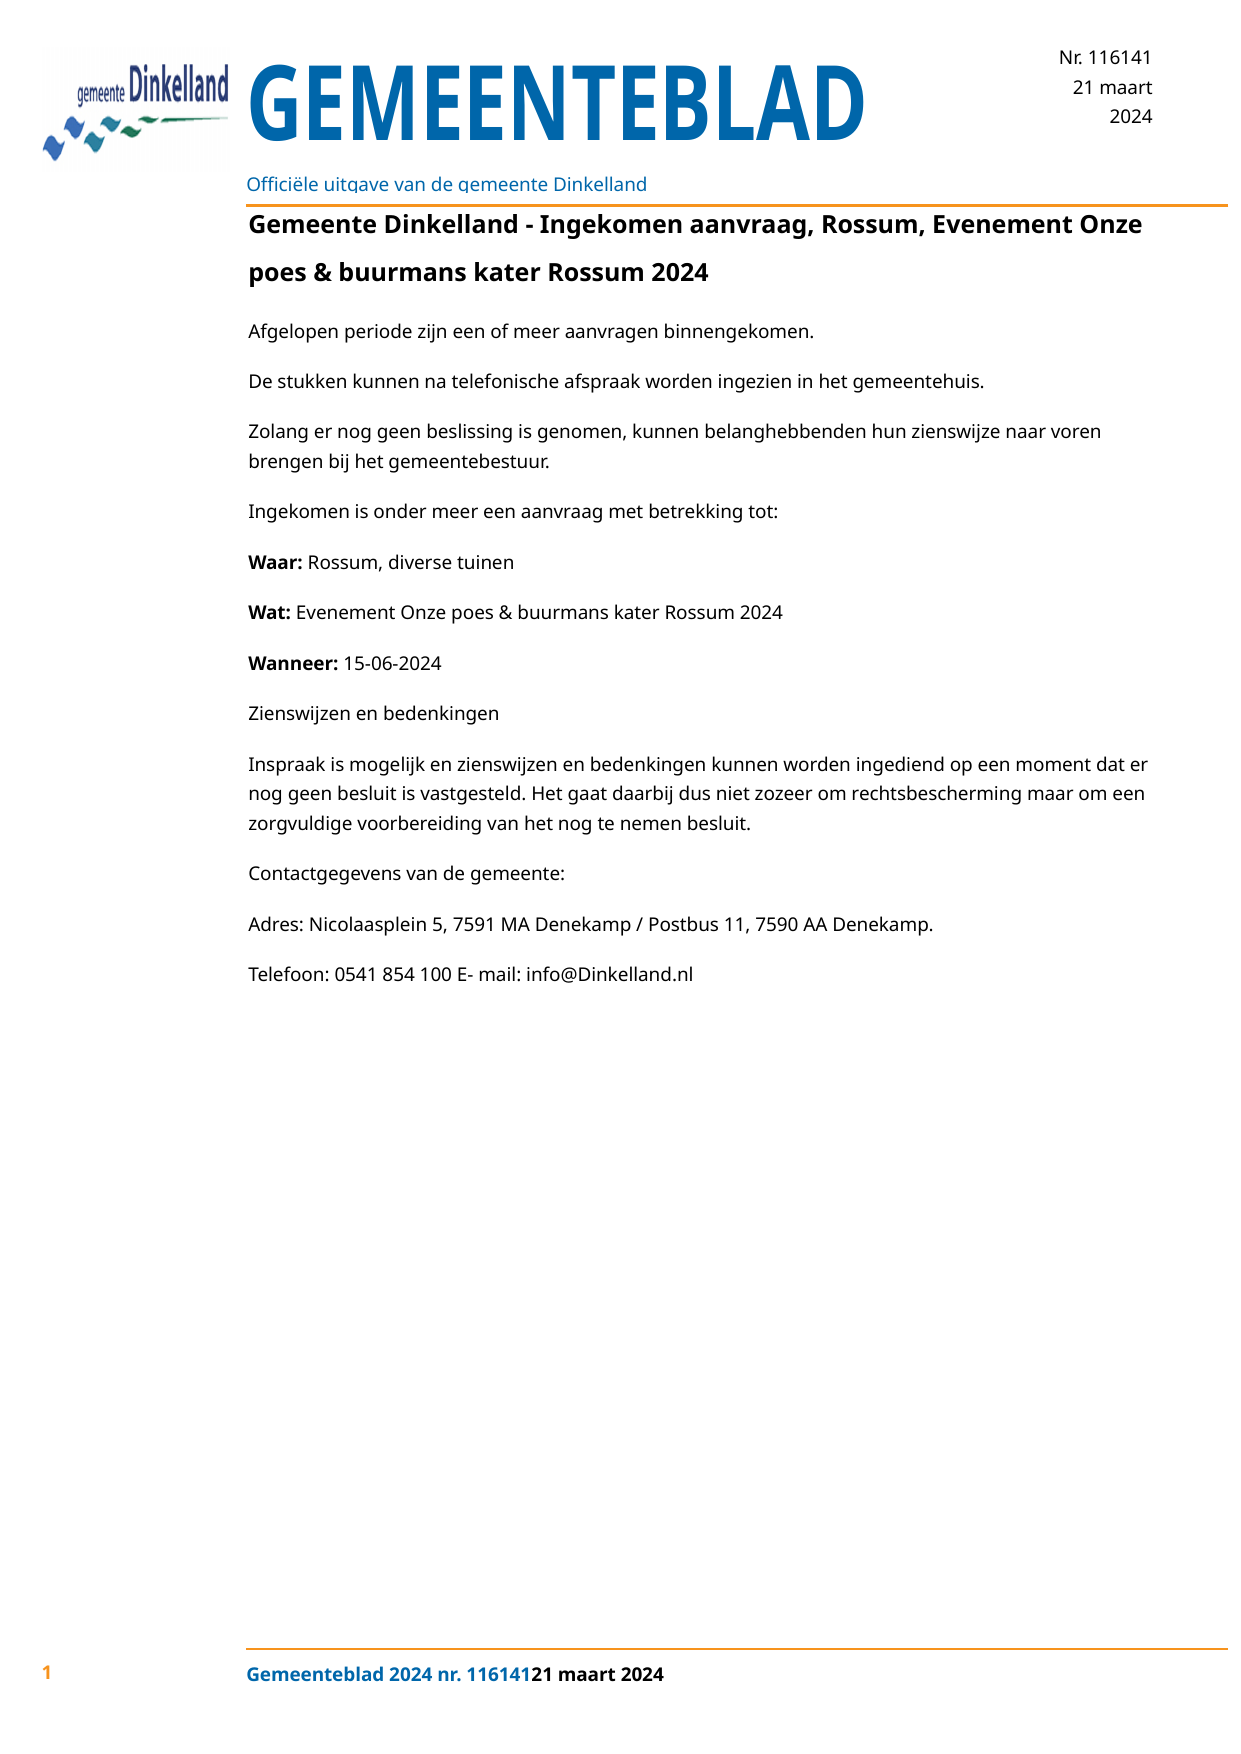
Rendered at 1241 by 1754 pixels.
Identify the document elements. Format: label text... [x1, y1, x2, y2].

text Adres: Nicolaasplein 5, 7591 MA Denekamp / Postbus 11, 7590 AA Denekamp. [248, 911, 1152, 937]
text Wanneer: 15-06-2024 [248, 650, 1152, 676]
text Zienswijzen en bedenkingen [248, 700, 1152, 726]
text Gemeente Dinkelland - Ingekomen aanvraag, Rossum, Evenement Onze poes & buurmans kater Rossum 2024 [248, 207, 1152, 288]
text Waar: Rossum, diverse tuinen [248, 549, 1152, 575]
text Afgelopen periode zijn een of meer aanvragen binnengekomen. [248, 318, 1152, 344]
text Zolang er nog geen beslissing is genomen, kunnen belanghebbenden hun zienswijze naar voren brengen bij het gemeentebestuur. [248, 419, 1152, 474]
picture [41, 47, 231, 172]
text Telefoon: 0541 854 100 E- mail: info@Dinkelland.nl [248, 961, 1152, 987]
text Wat: Evenement Onze poes & buurmans kater Rossum 2024 [248, 599, 1152, 625]
text Ingekomen is onder meer een aanvraag met betrekking tot: [248, 499, 1152, 524]
text Contactgegevens van de gemeente: [248, 860, 1152, 886]
text Inspraak is mogelijk en zienswijzen en bedenkingen kunnen worden ingediend op een moment dat er nog geen besluit is vastgesteld. Het gaat daarbij dus niet zozeer om rechtsbescherming maar om een zorgvuldige voorbereiding van het nog te nemen besluit. [248, 751, 1152, 836]
text De stukken kunnen na telefonische afspraak worden ingezien in het gemeentehuis. [248, 368, 1152, 394]
